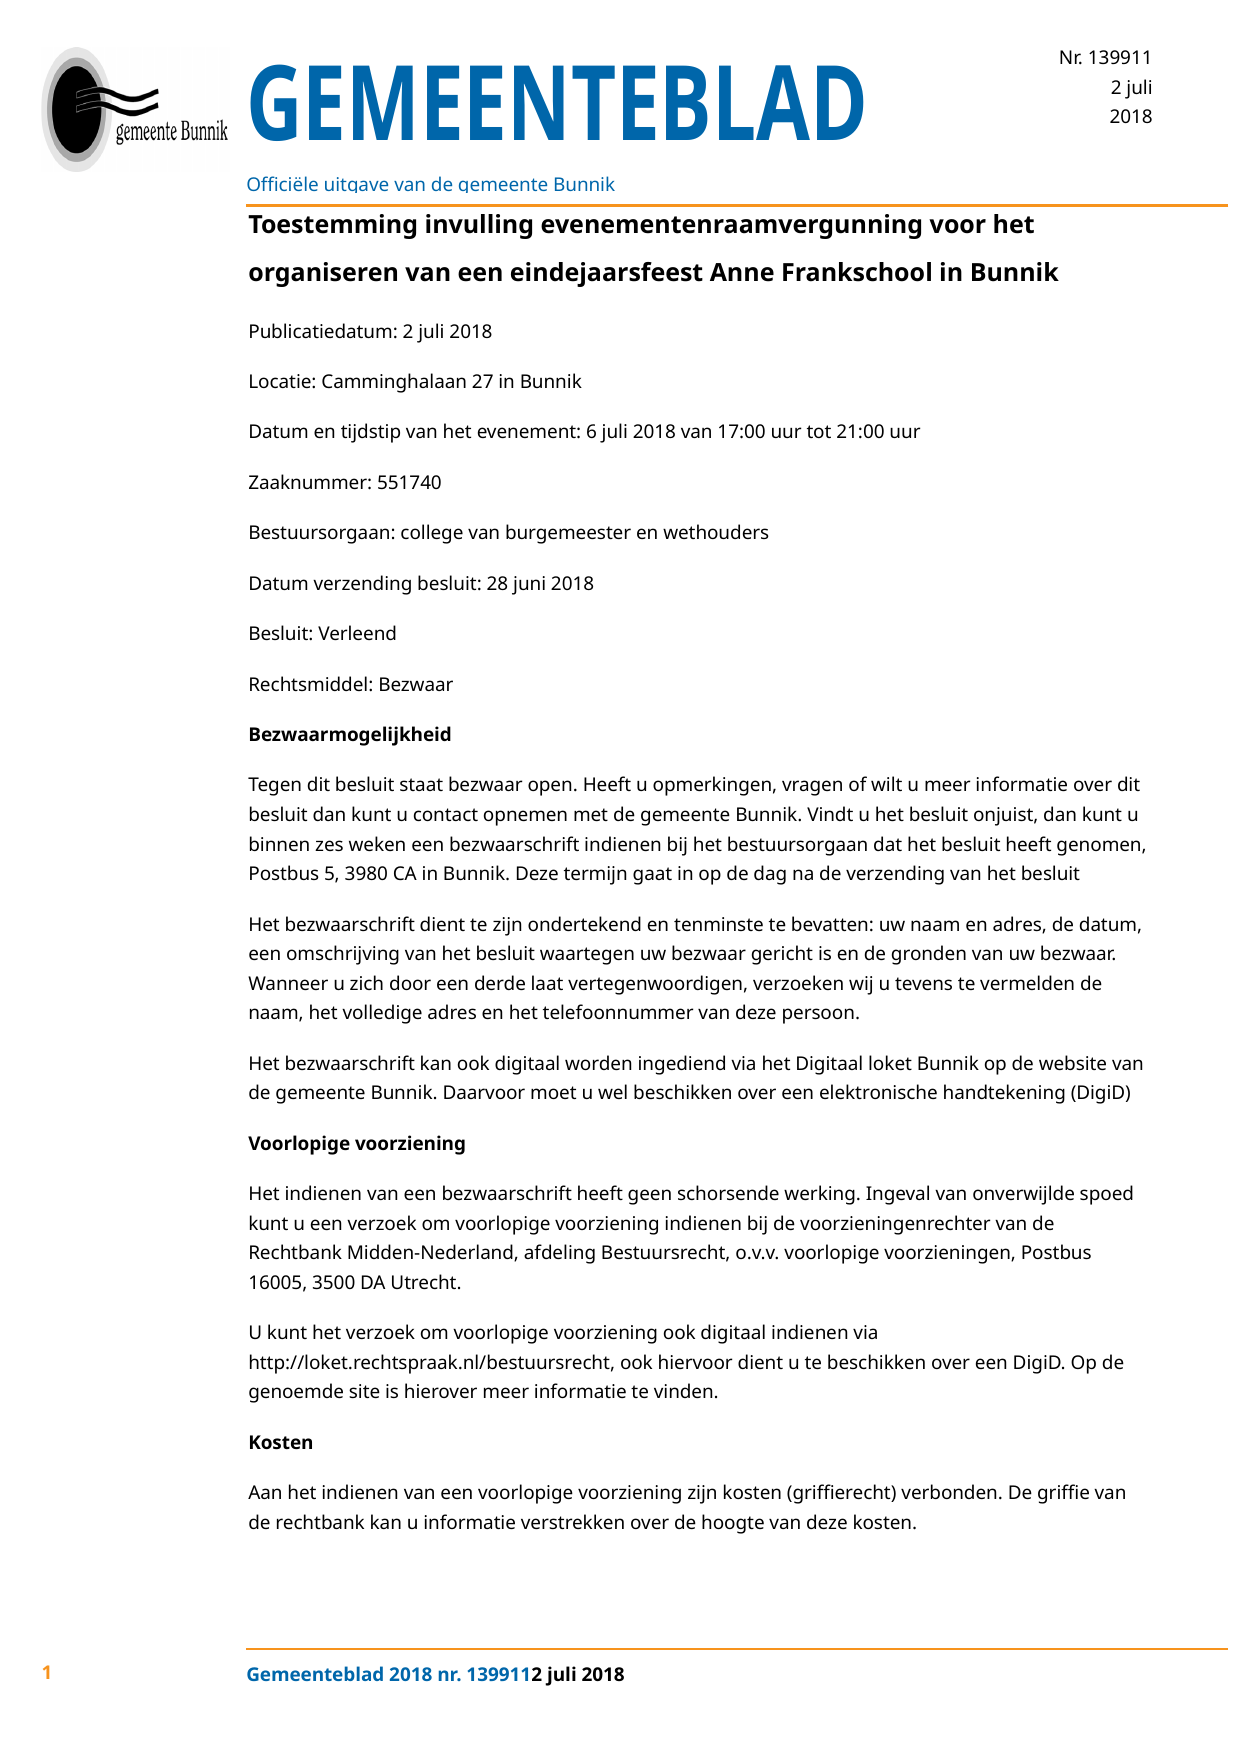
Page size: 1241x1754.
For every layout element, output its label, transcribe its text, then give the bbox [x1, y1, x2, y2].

text Toestemming invulling evenementenraamvergunning voor het organiseren van een eindejaarsfeest Anne Frankschool in Bunnik [248, 207, 1152, 288]
text Zaaknummer: 551740 [248, 469, 1152, 495]
text Datum en tijdstip van het evenement: 6 juli 2018 van 17:00 uur tot 21:00 uur [248, 419, 1152, 444]
text Datum verzending besluit: 28 juni 2018 [248, 570, 1152, 596]
text Locatie: Camminghalaan 27 in Bunnik [248, 368, 1152, 394]
text Voorlopige voorziening [248, 1130, 1152, 1156]
text Besluit: Verleend [248, 620, 1152, 646]
text Rechtsmiddel: Bezwaar [248, 671, 1152, 697]
text Het bezwaarschrift dient te zijn ondertekend en tenminste te bevatten: uw naam en adres, de datum, een omschrijving van het besluit waartegen uw bezwaar gericht is en de gronden van uw bezwaar. Wanneer u zich door een derde laat vertegenwoordigen, verzoeken wij u tevens te vermelden de naam, het volledige adres en het telefoonnummer van deze persoon. [248, 911, 1152, 1025]
text U kunt het verzoek om voorlopige voorziening ook digitaal indienen via http://loket.rechtspraak.nl/bestuursrecht, ook hiervoor dient u te beschikken over een DigiD. Op de genoemde site is hierover meer informatie te vinden. [248, 1319, 1152, 1404]
text Bestuursorgaan: college van burgemeester en wethouders [248, 519, 1152, 545]
text Het bezwaarschrift kan ook digitaal worden ingediend via het Digitaal loket Bunnik op de website van de gemeente Bunnik. Daarvoor moet u wel beschikken over een elektronische handtekening (DigiD) [248, 1050, 1152, 1105]
text Bezwaarmogelijkheid [248, 721, 1152, 747]
text Publicatiedatum: 2 juli 2018 [248, 318, 1152, 344]
text Tegen dit besluit staat bezwaar open. Heeft u opmerkingen, vragen of wilt u meer informatie over dit besluit dan kunt u contact opnemen met de gemeente Bunnik. Vindt u het besluit onjuist, dan kunt u binnen zes weken een bezwaarschrift indienen bij het bestuursorgaan dat het besluit heeft genomen, Postbus 5, 3980 CA in Bunnik. Deze termijn gaat in op de dag na de verzending van het besluit [248, 772, 1152, 886]
picture [41, 47, 231, 172]
text Het indienen van een bezwaarschrift heeft geen schorsende werking. Ingeval van onverwijlde spoed kunt u een verzoek om voorlopige voorziening indienen bij de voorzieningenrechter van de Rechtbank Midden-Nederland, afdeling Bestuursrecht, o.v.v. voorlopige voorzieningen, Postbus 16005, 3500 DA Utrecht. [248, 1180, 1152, 1295]
text Aan het indienen van een voorlopige voorziening zijn kosten (griffierecht) verbonden. De griffie van de rechtbank kan u informatie verstrekken over de hoogte van deze kosten. [248, 1479, 1152, 1535]
text Kosten [248, 1429, 1152, 1455]
